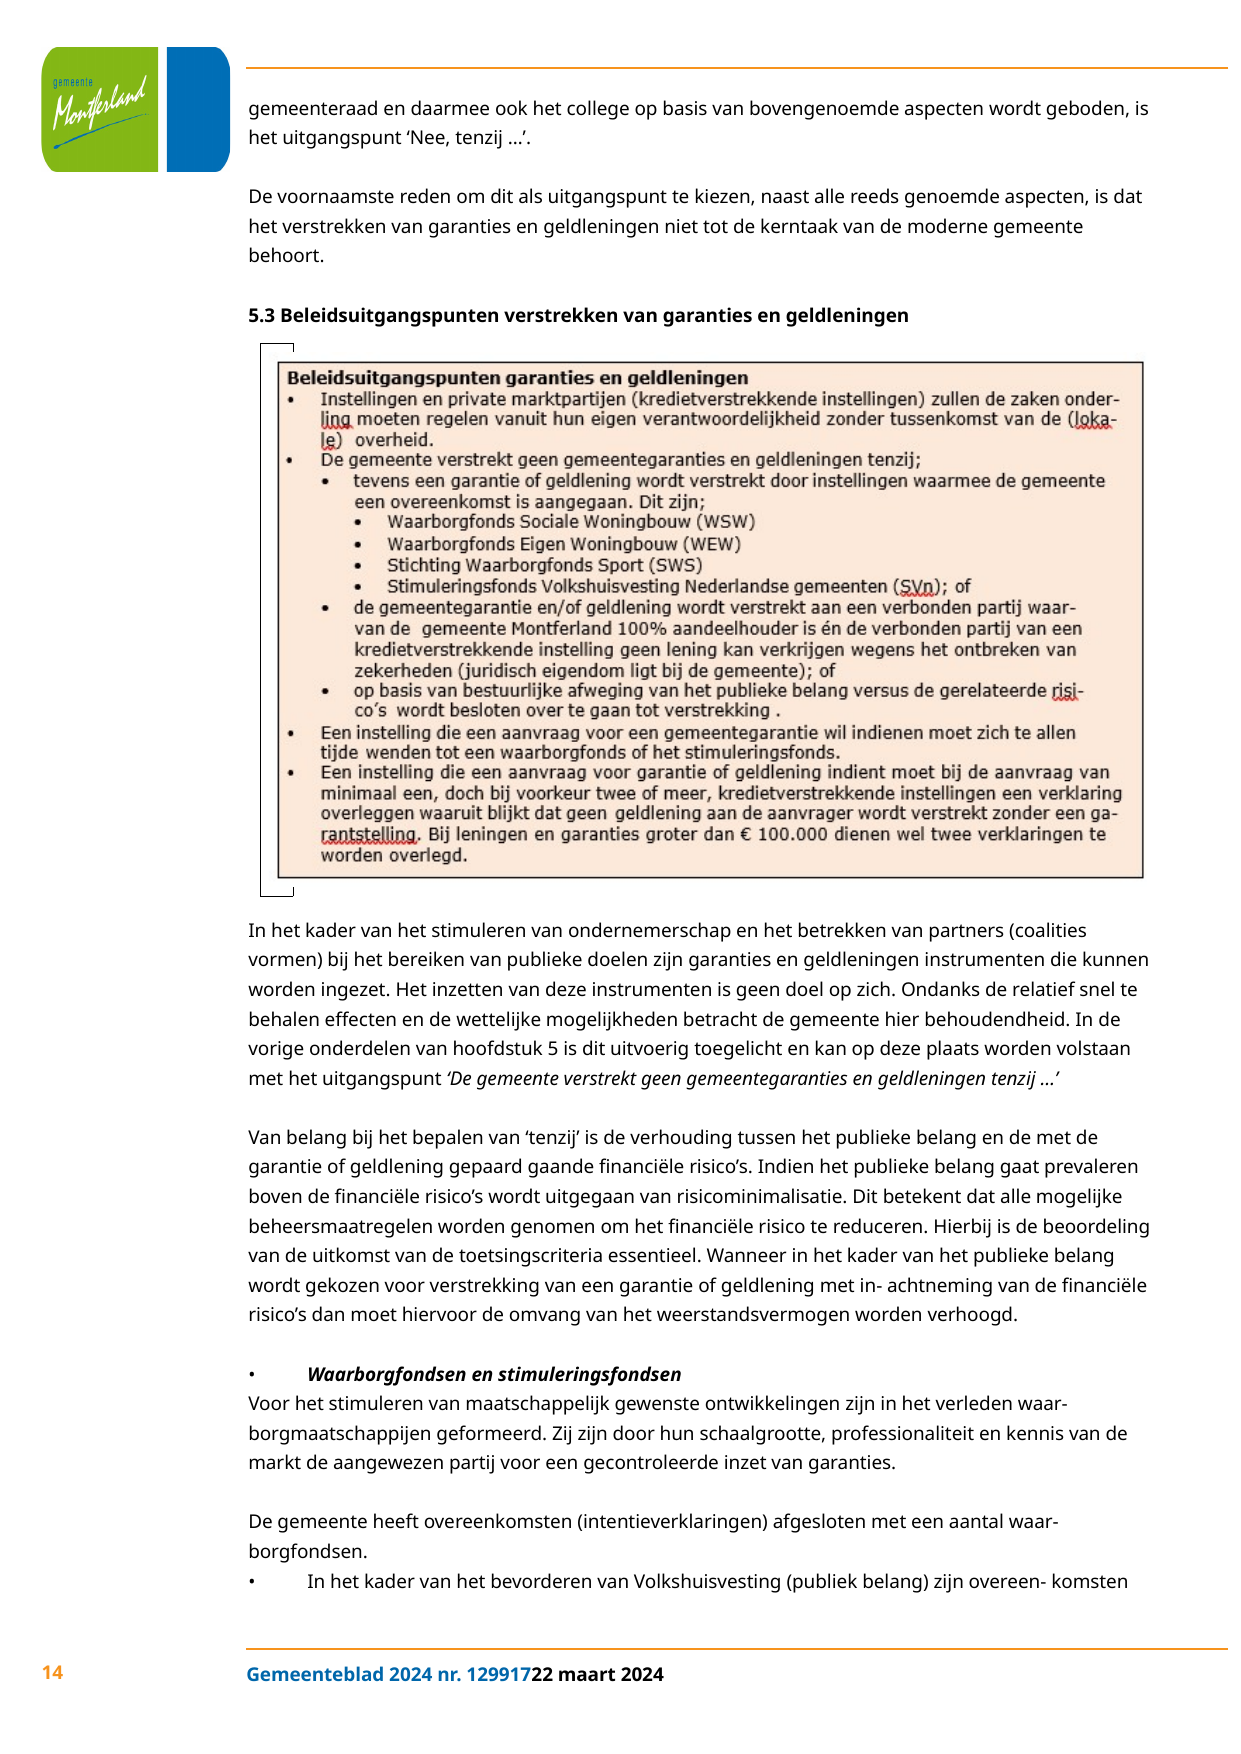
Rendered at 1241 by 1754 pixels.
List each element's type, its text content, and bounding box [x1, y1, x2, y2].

text Van belang bij het bepalen van ‘tenzij’ is de verhouding tussen het publieke belang en de met de garantie of geldlening gepaard gaande financiële risico’s. Indien het publieke belang gaat prevaleren boven de financiële risico’s wordt uitgegaan van risicominimalisatie. Dit betekent dat alle mogelijke beheersmaatregelen worden genomen om het financiële risico te reduceren. Hierbij is de beoordeling van de uitkomst van de toetsingscriteria essentieel. Wanneer in het kader van het publieke belang wordt gekozen voor verstrekking van een garantie of geldlening met in- achtneming van de financiële risico’s dan moet hiervoor de omvang van het weerstandsvermogen worden verhoogd. [248, 1124, 1152, 1327]
picture [268, 352, 1155, 887]
text 5.3 Beleidsuitgangspunten verstrekken van garanties en geldleningen [248, 302, 1152, 328]
text De gemeente heeft overeenkomsten (intentieverklaringen) afgesloten met een aantal waar- borgfondsen. [248, 1509, 1152, 1564]
text Voor het stimuleren van maatschappelijk gewenste ontwikkelingen zijn in het verleden waar- borgmaatschappijen geformeerd. Zij zijn door hun schaalgrootte, professionaliteit en kennis van de markt de aangewezen partij voor een gecontroleerde inzet van garanties. [248, 1390, 1152, 1475]
text De voornaamste reden om dit als uitgangspunt te kiezen, naast alle reeds genoemde aspecten, is dat het verstrekken van garanties en geldleningen niet tot de kerntaak van de moderne gemeente behoort. [248, 183, 1152, 268]
list Waarborgfondsen en stimuleringsfondsen [248, 1361, 1152, 1387]
list In het kader van het bevorderen van Volkshuisvesting (publiek belang) zijn overeen- komsten [248, 1568, 1152, 1594]
picture [41, 47, 231, 172]
text gemeenteraad en daarmee ook het college op basis van bovengenoemde aspecten wordt geboden, is het uitgangspunt ‘Nee, tenzij …’. [248, 95, 1152, 150]
text In het kader van het stimuleren van ondernemerschap en het betrekken van partners (coalities vormen) bij het bereiken van publieke doelen zijn garanties en geldleningen instrumenten die kunnen worden ingezet. Het inzetten van deze instrumenten is geen doel op zich. Ondanks de relatief snel te behalen effecten en de wettelijke mogelijkheden betracht de gemeente hier behoudendheid. In de vorige onderdelen van hoofdstuk 5 is dit uitvoerig toegelicht en kan op deze plaats worden volstaan met het uitgangspunt ‘De gemeente verstrekt geen gemeentegaranties en geldleningen tenzij …’ [248, 917, 1152, 1091]
